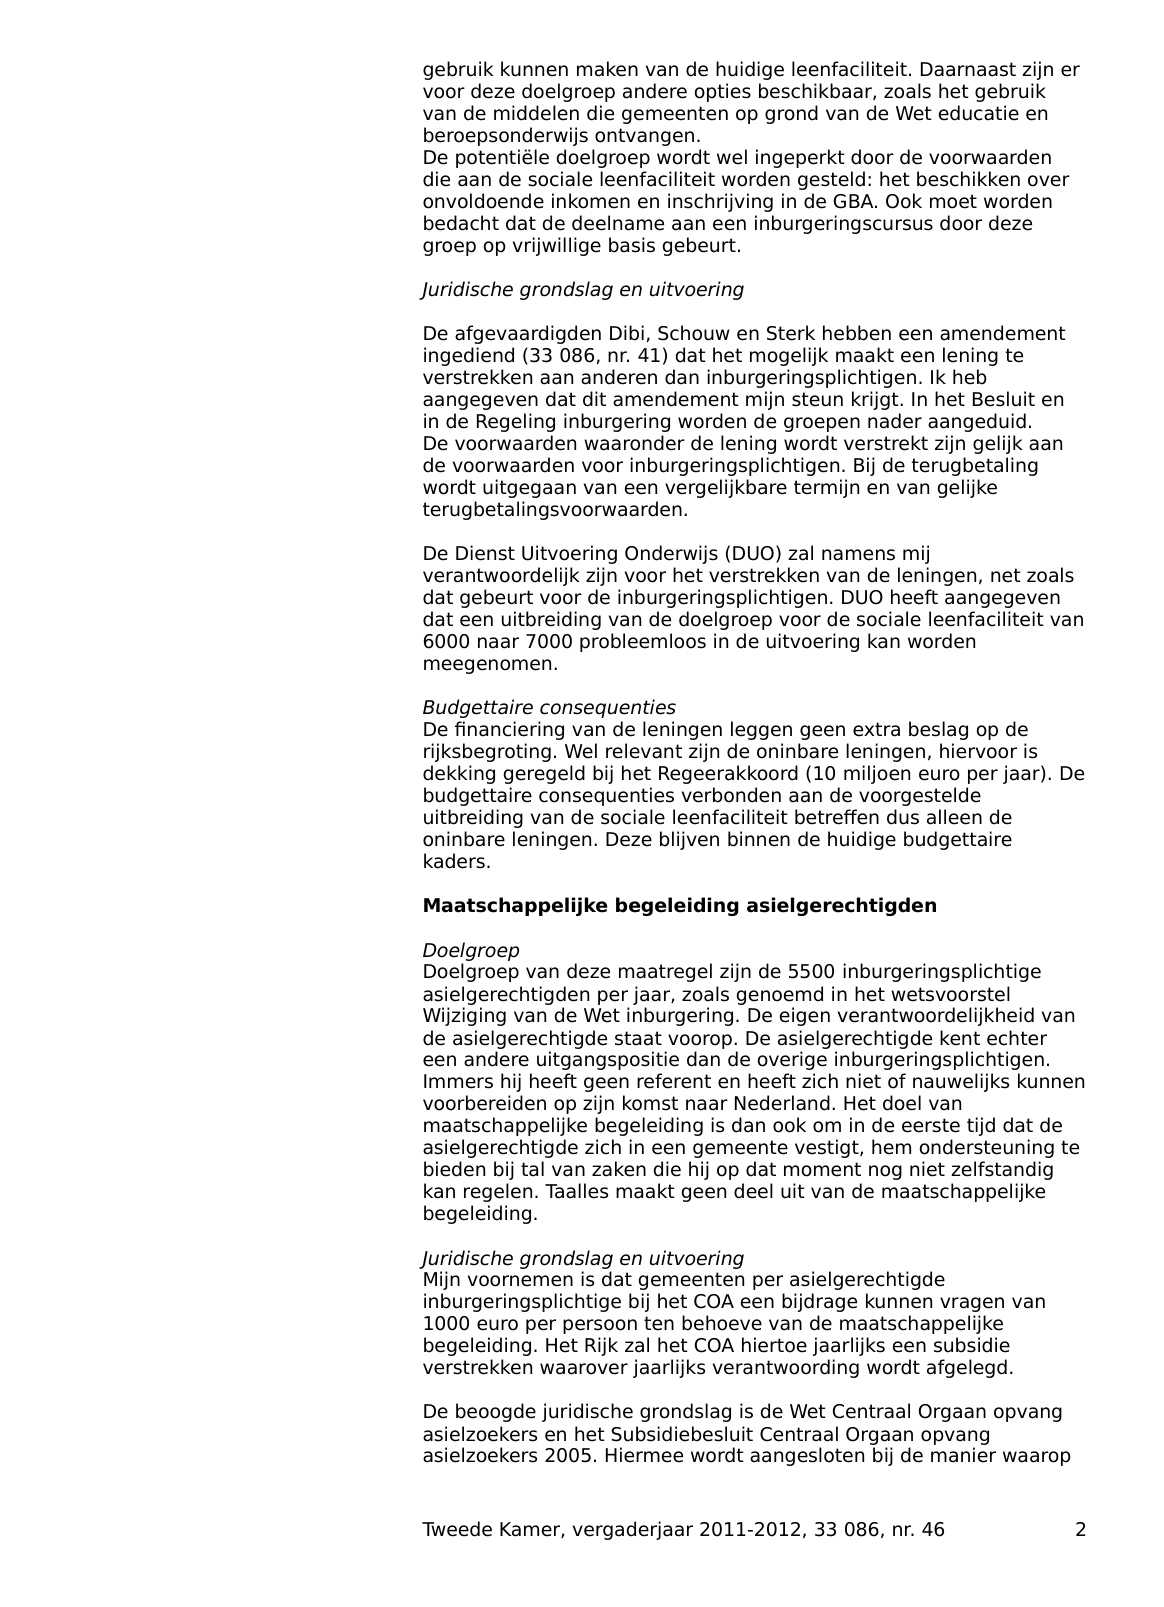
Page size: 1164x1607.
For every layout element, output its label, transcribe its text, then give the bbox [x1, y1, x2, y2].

text Mijn voornemen is dat gemeenten per asielgerechtigde inburgeringsplichtige bij het COA een bijdrage kunnen vragen van 1000 euro per persoon ten behoeve van de maatschappelijke begeleiding. Het Rijk zal het COA hiertoe jaarlijks een subsidie verstrekken waarover jaarlijks verantwoording wordt afgelegd. [422, 1269, 1087, 1379]
text De beoogde juridische grondslag is de Wet Centraal Orgaan opvang asielzoekers en het Subsidiebesluit Centraal Orgaan opvang asielzoekers 2005. Hiermee wordt aangesloten bij de manier waarop [422, 1401, 1087, 1467]
subtitle Doelgroep [422, 939, 1087, 961]
subtitle Juridische grondslag en uitvoering [422, 279, 1087, 301]
text De afgevaardigden Dibi, Schouw en Sterk hebben een amendement ingediend (33 086, nr. 41) dat het mogelijk maakt een lening te verstrekken aan anderen dan inburgeringsplichtigen. Ik heb aangegeven dat dit amendement mijn steun krijgt. In het Besluit en in de Regeling inburgering worden de groepen nader aangeduid. [422, 323, 1087, 433]
text Doelgroep van deze maatregel zijn de 5500 inburgeringsplichtige asielgerechtigden per jaar, zoals genoemd in het wetsvoorstel Wijziging van de Wet inburgering. De eigen verantwoordelijkheid van de asielgerechtigde staat voorop. De asielgerechtigde kent echter een andere uitgangspositie dan de overige inburgeringsplichtigen. Immers hij heeft geen referent en heeft zich niet of nauwelijks kunnen voorbereiden op zijn komst naar Nederland. Het doel van maatschappelijke begeleiding is dan ook om in de eerste tijd dat de asielgerechtigde zich in een gemeente vestigt, hem ondersteuning te bieden bij tal van zaken die hij op dat moment nog niet zelfstandig kan regelen. Taalles maakt geen deel uit van de maatschappelijke begeleiding. [422, 961, 1087, 1225]
text De Dienst Uitvoering Onderwijs (DUO) zal namens mij verantwoordelijk zijn voor het verstrekken van de leningen, net zoals dat gebeurt voor de inburgeringsplichtigen. DUO heeft aangegeven dat een uitbreiding van de doelgroep voor de sociale leenfaciliteit van 6000 naar 7000 probleemloos in de uitvoering kan worden meegenomen. [422, 543, 1087, 675]
text De financiering van de leningen leggen geen extra beslag op de rijksbegroting. Wel relevant zijn de oninbare leningen, hiervoor is dekking geregeld bij het Regeerakkoord (10 miljoen euro per jaar). De budgettaire consequenties verbonden aan de voorgestelde uitbreiding van de sociale leenfaciliteit betreffen dus alleen de oninbare leningen. Deze blijven binnen de huidige budgettaire kaders. [422, 719, 1087, 873]
subtitle Budgettaire consequenties [422, 697, 1087, 719]
subtitle Juridische grondslag en uitvoering [422, 1247, 1087, 1269]
text gebruik kunnen maken van de huidige leenfaciliteit. Daarnaast zijn er voor deze doelgroep andere opties beschikbaar, zoals het gebruik van de middelen die gemeenten op grond van de Wet educatie en beroepsonderwijs ontvangen. [422, 59, 1087, 147]
subtitle Maatschappelijke begeleiding asielgerechtigden [422, 895, 1087, 917]
text De potentiële doelgroep wordt wel ingeperkt door de voorwaarden die aan de sociale leenfaciliteit worden gesteld: het beschikken over onvoldoende inkomen en inschrijving in de GBA. Ook moet worden bedacht dat de deelname aan een inburgeringscursus door deze groep op vrijwillige basis gebeurt. [422, 147, 1087, 257]
text De voorwaarden waaronder de lening wordt verstrekt zijn gelijk aan de voorwaarden voor inburgeringsplichtigen. Bij de terugbetaling wordt uitgegaan van een vergelijkbare termijn en van gelijke terugbetalingsvoorwaarden. [422, 433, 1087, 521]
